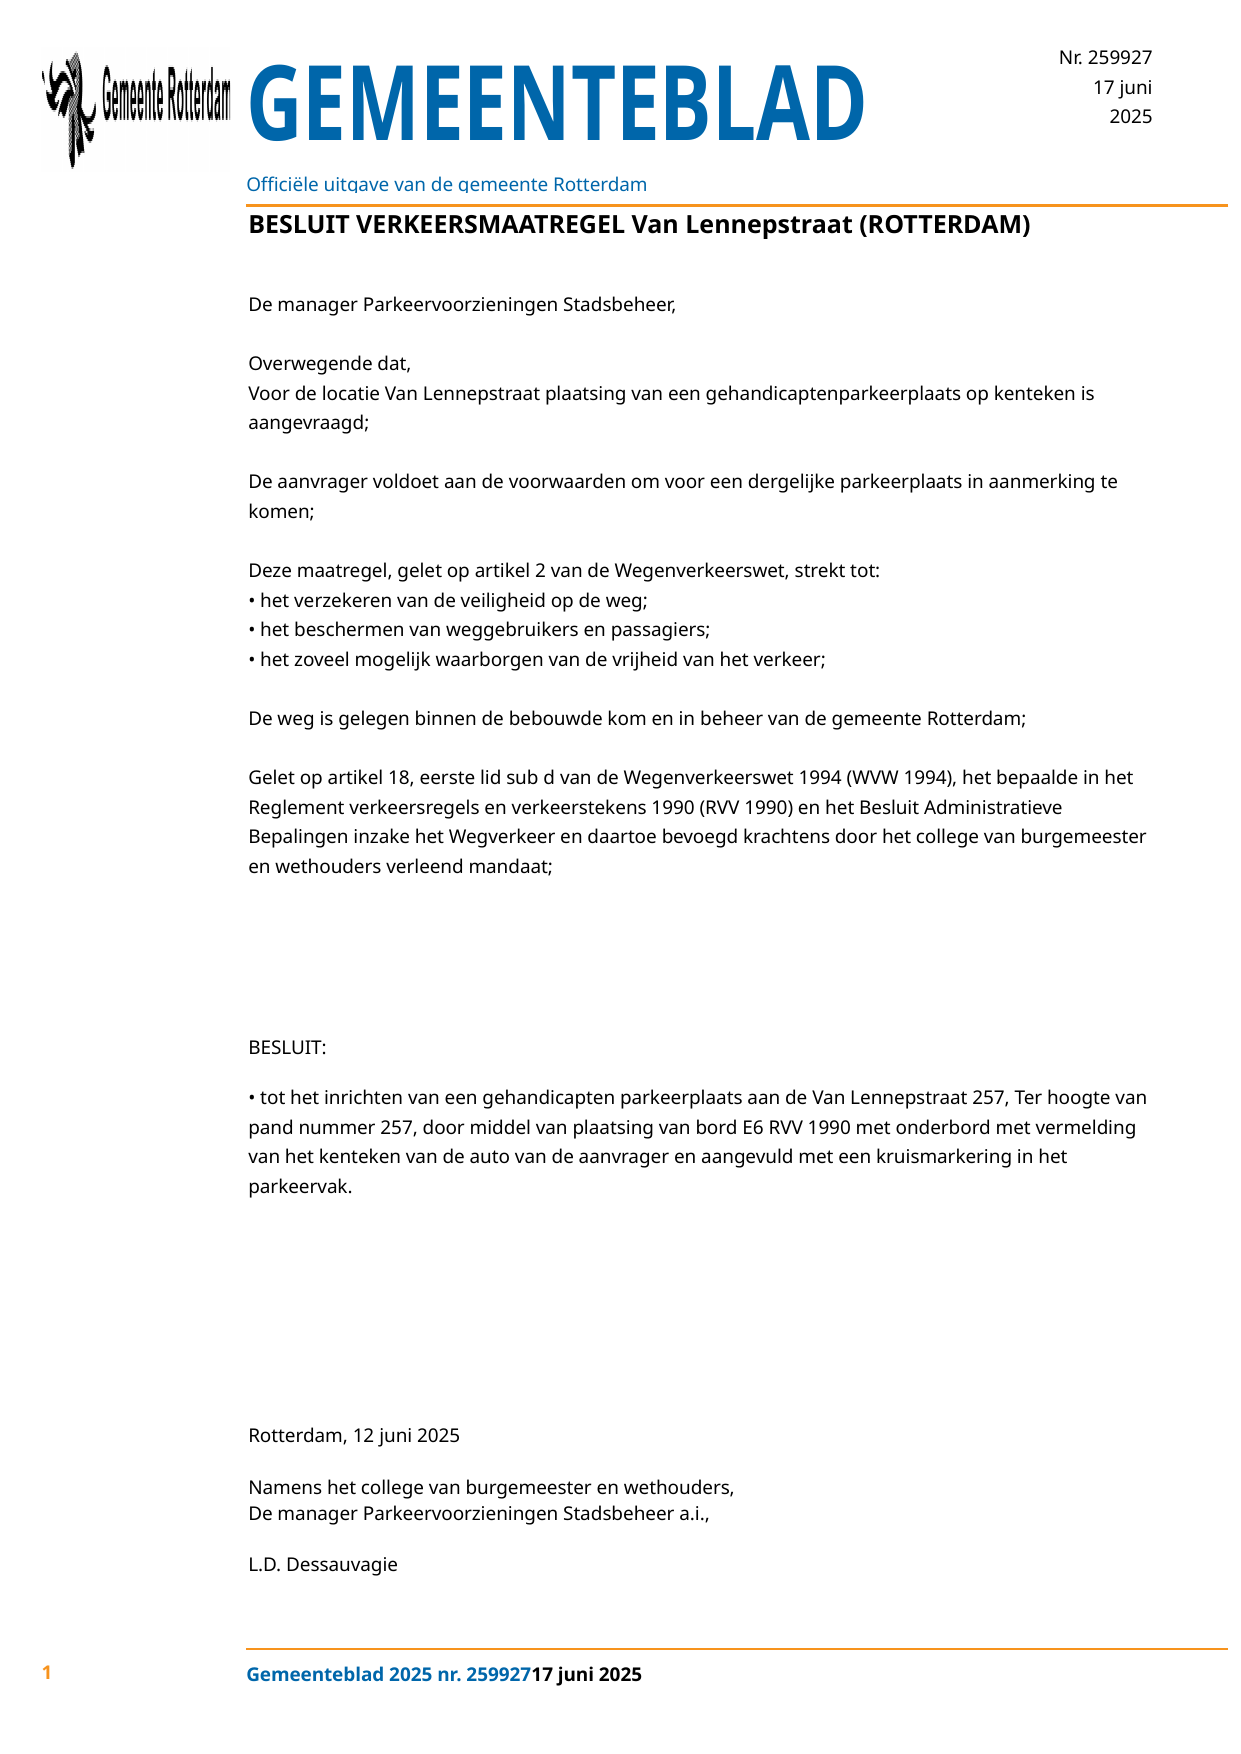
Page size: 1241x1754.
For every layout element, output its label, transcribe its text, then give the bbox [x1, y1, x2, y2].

text BESLUIT: [248, 1034, 1152, 1060]
text L.D. Dessauvagie [248, 1551, 1152, 1577]
text De aanvrager voldoet aan de voorwaarden om voor een dergelijke parkeerplaats in aanmerking te komen; [248, 468, 1152, 524]
text Overwegende dat, [248, 350, 1152, 376]
text De manager Parkeervoorzieningen Stadsbeheer a.i., [248, 1500, 1152, 1526]
picture [41, 47, 231, 172]
text • het verzekeren van de veiligheid op de weg; [248, 587, 1152, 613]
text Deze maatregel, gelet op artikel 2 van de Wegenverkeerswet, strekt tot: [248, 557, 1152, 583]
text Namens het college van burgemeester en wethouders, [248, 1474, 1152, 1500]
text • tot het inrichten van een gehandicapten parkeerplaats aan de Van Lennepstraat 257, Ter hoogte van pand nummer 257, door middel van plaatsing van bord E6 RVV 1990 met onderbord met vermelding van het kenteken van de auto van de aanvrager en aangevuld met een kruismarkering in het parkeervak. [248, 1084, 1152, 1199]
text Rotterdam, 12 juni 2025 [248, 1423, 1152, 1448]
text BESLUIT VERKEERSMAATREGEL Van Lennepstraat (ROTTERDAM) [248, 207, 1152, 241]
text De manager Parkeervoorzieningen Stadsbeheer, [248, 291, 1152, 317]
text De weg is gelegen binnen de bebouwde kom en in beheer van de gemeente Rotterdam; [248, 705, 1152, 731]
text • het zoveel mogelijk waarborgen van de vrijheid van het verkeer; [248, 646, 1152, 672]
text Gelet op artikel 18, eerste lid sub d van de Wegenverkeerswet 1994 (WVW 1994), het bepaalde in het Reglement verkeersregels en verkeerstekens 1990 (RVV 1990) en het Besluit Administratieve Bepalingen inzake het Wegverkeer en daartoe bevoegd krachtens door het college van burgemeester en wethouders verleend mandaat; [248, 764, 1152, 879]
text Voor de locatie Van Lennepstraat plaatsing van een gehandicaptenparkeerplaats op kenteken is aangevraagd; [248, 380, 1152, 435]
text • het beschermen van weggebruikers en passagiers; [248, 616, 1152, 642]
